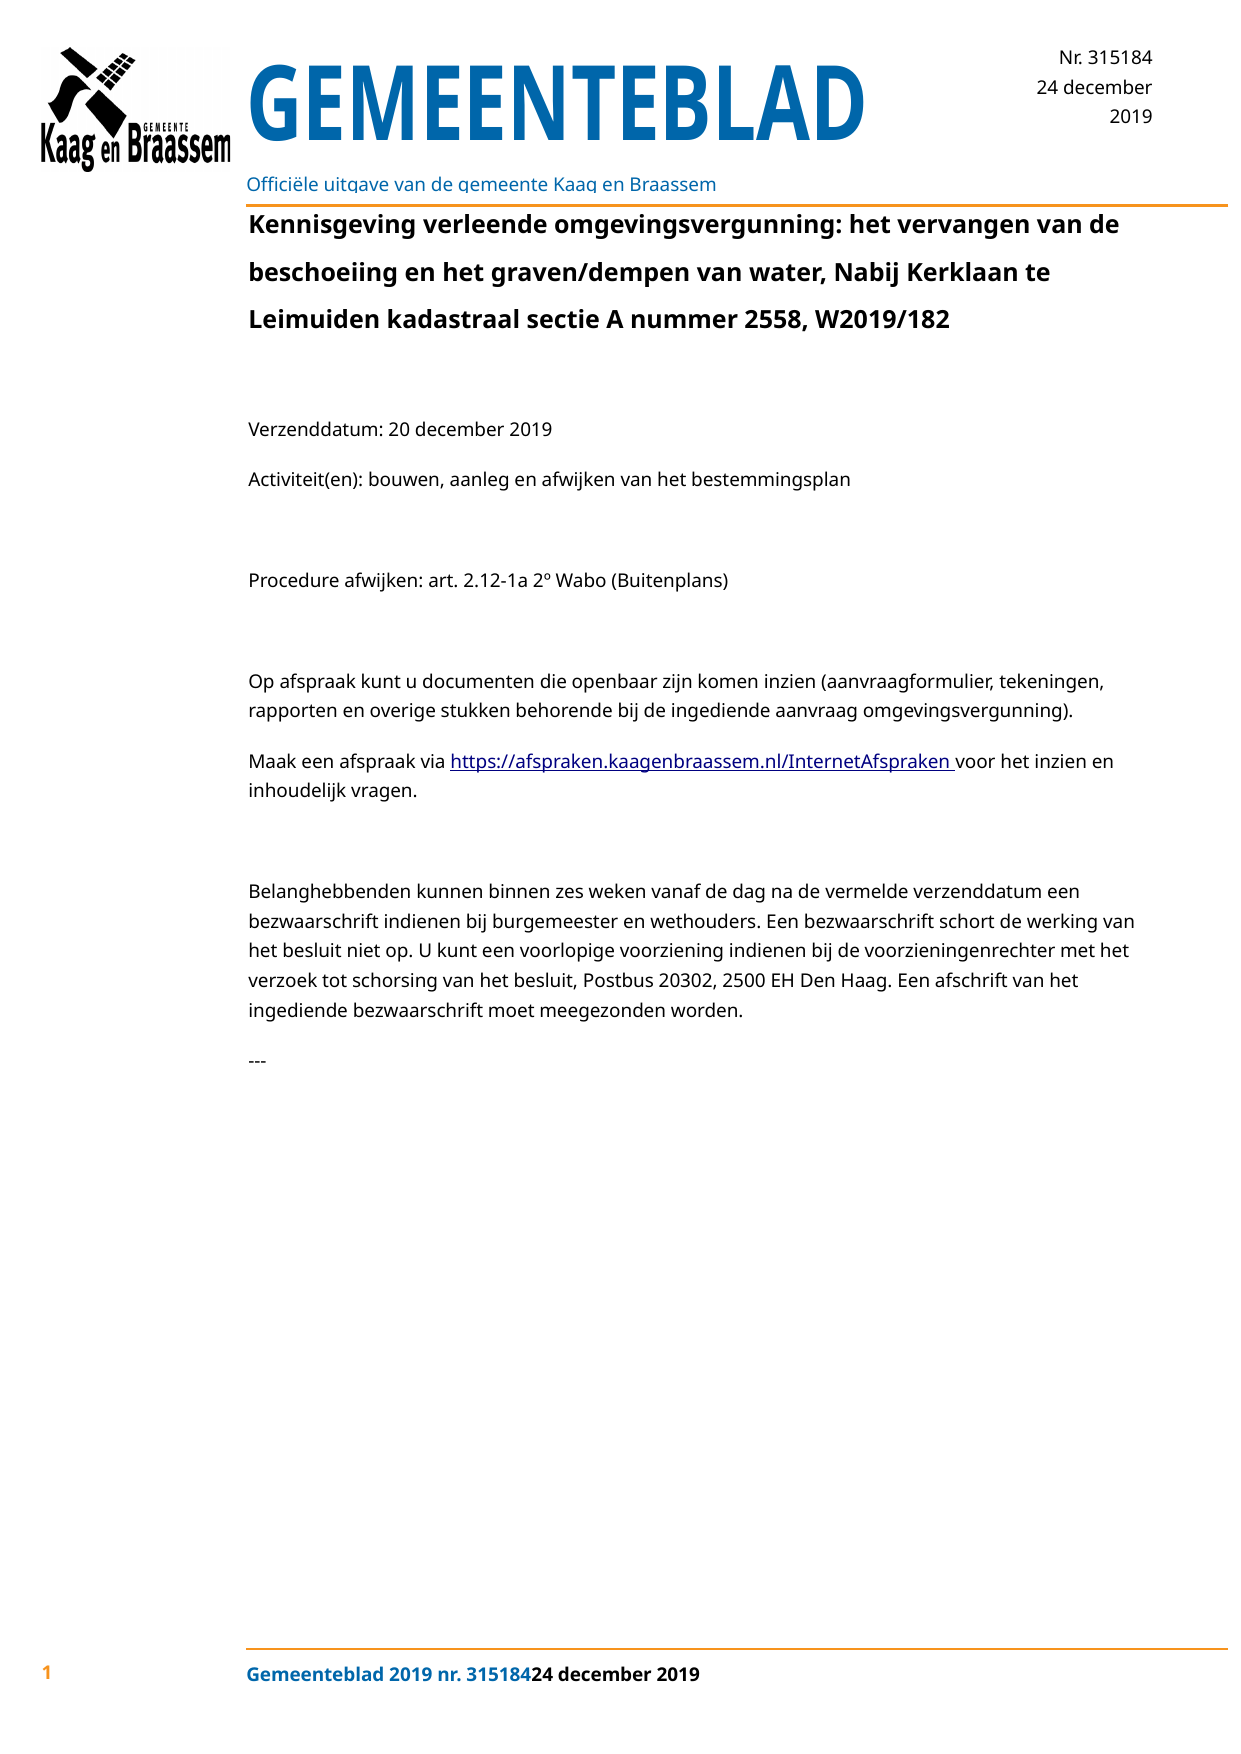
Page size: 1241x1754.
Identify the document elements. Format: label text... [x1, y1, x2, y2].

text Activiteit(en): bouwen, aanleg en afwijken van het bestemmingsplan [248, 466, 1152, 492]
text Kennisgeving verleende omgevingsvergunning: het vervangen van de beschoeiing en het graven/dempen van water, Nabij Kerklaan te Leimuiden kadastraal sectie A nummer 2558, W2019/182 [248, 207, 1152, 336]
text --- [248, 1047, 1152, 1073]
text Belanghebbenden kunnen binnen zes weken vanaf de dag na de vermelde verzenddatum een bezwaarschrift indienen bij burgemeester en wethouders. Een bezwaarschrift schort de werking van het besluit niet op. U kunt een voorlopige voorziening indienen bij de voorzieningenrechter met het verzoek tot schorsing van het besluit, Postbus 20302, 2500 EH Den Haag. Een afschrift van het ingediende bezwaarschrift moet meegezonden worden. [248, 878, 1152, 1022]
picture [41, 47, 231, 172]
text Op afspraak kunt u documenten die openbaar zijn komen inzien (aanvraagformulier, tekeningen, rapporten en overige stukken behorende bij de ingediende aanvraag omgevingsvergunning). [248, 668, 1152, 723]
text Verzenddatum: 20 december 2019 [248, 416, 1152, 442]
text Maak een afspraak via https://afspraken.kaagenbraassem.nl/InternetAfspraken voor het inzien en inhoudelijk vragen. [248, 748, 1152, 803]
text Procedure afwijken: art. 2.12-1a 2º Wabo (Buitenplans) [248, 567, 1152, 593]
